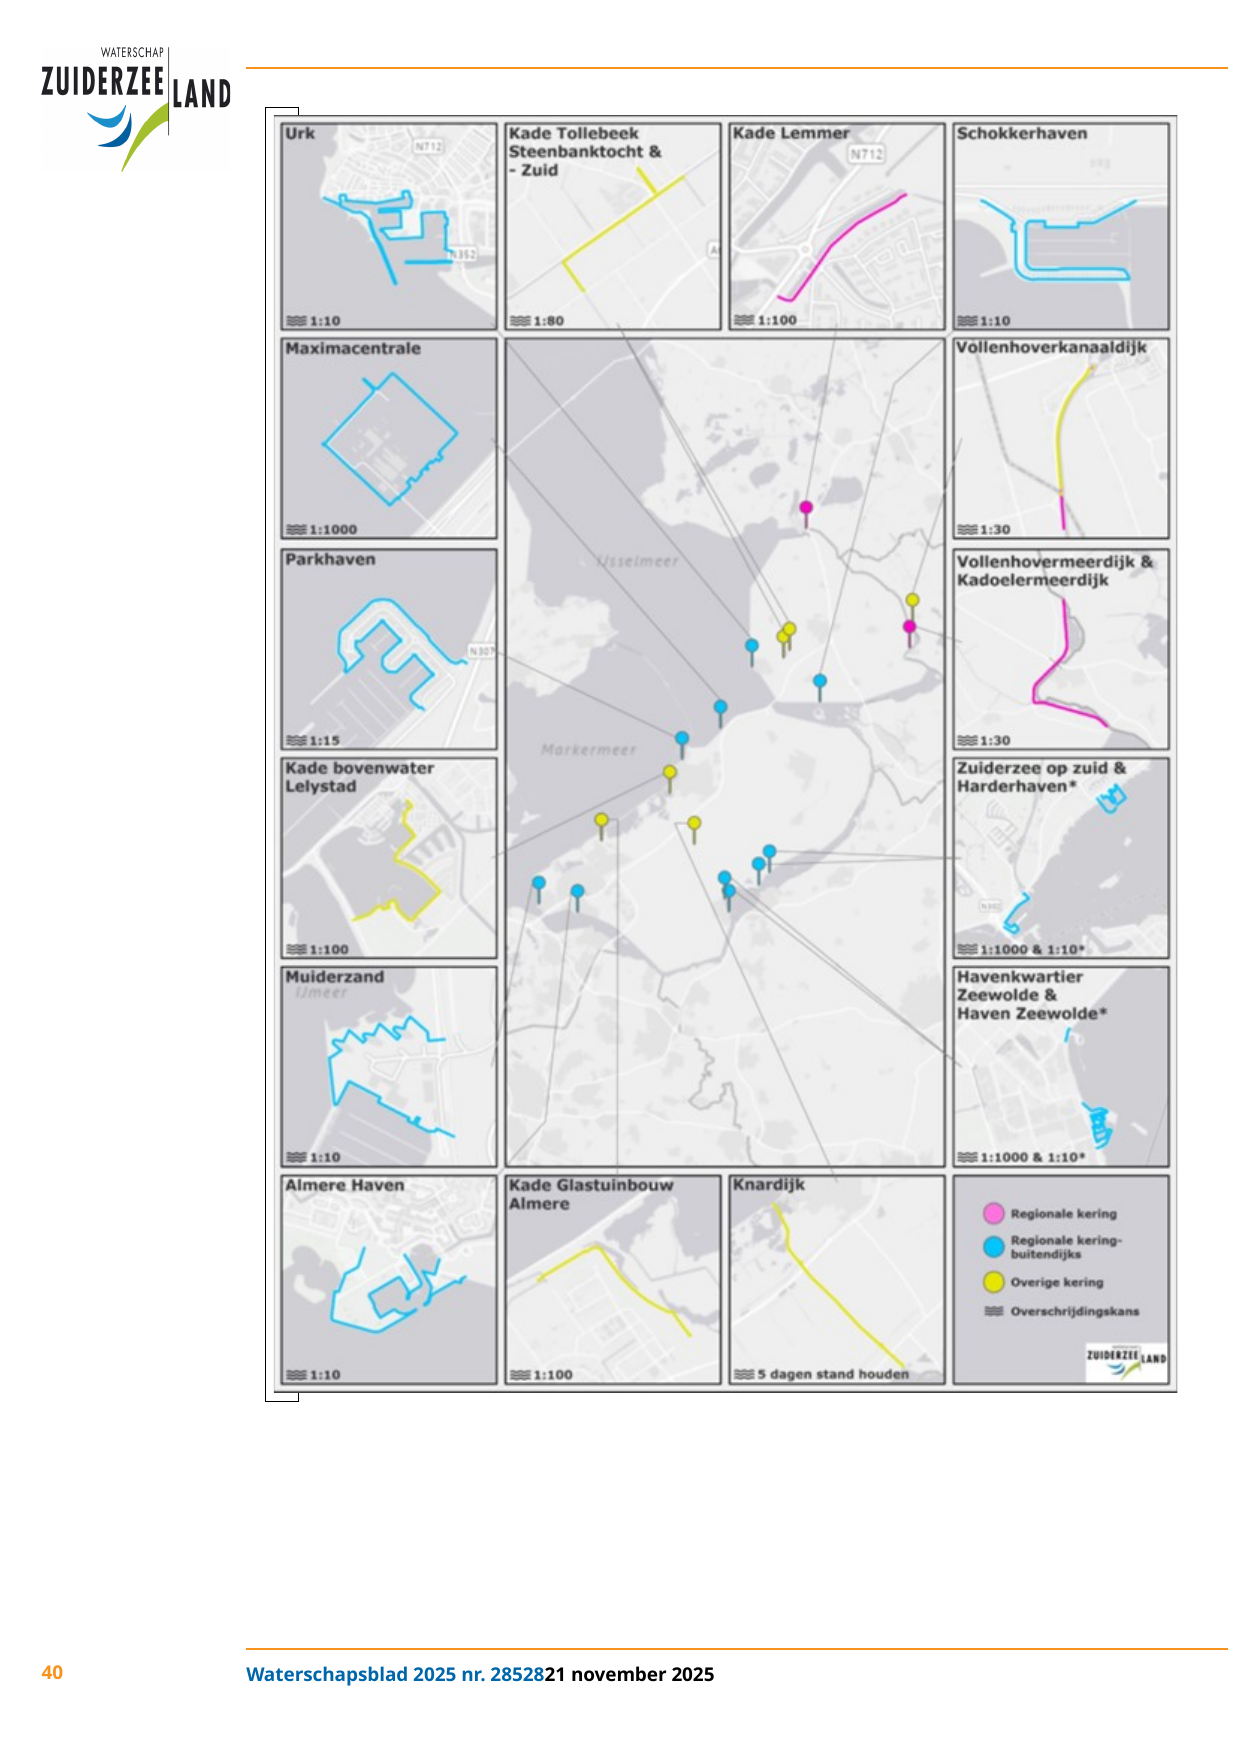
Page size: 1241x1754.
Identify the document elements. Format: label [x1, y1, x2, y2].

picture [41, 47, 231, 172]
picture [273, 115, 1178, 1393]
